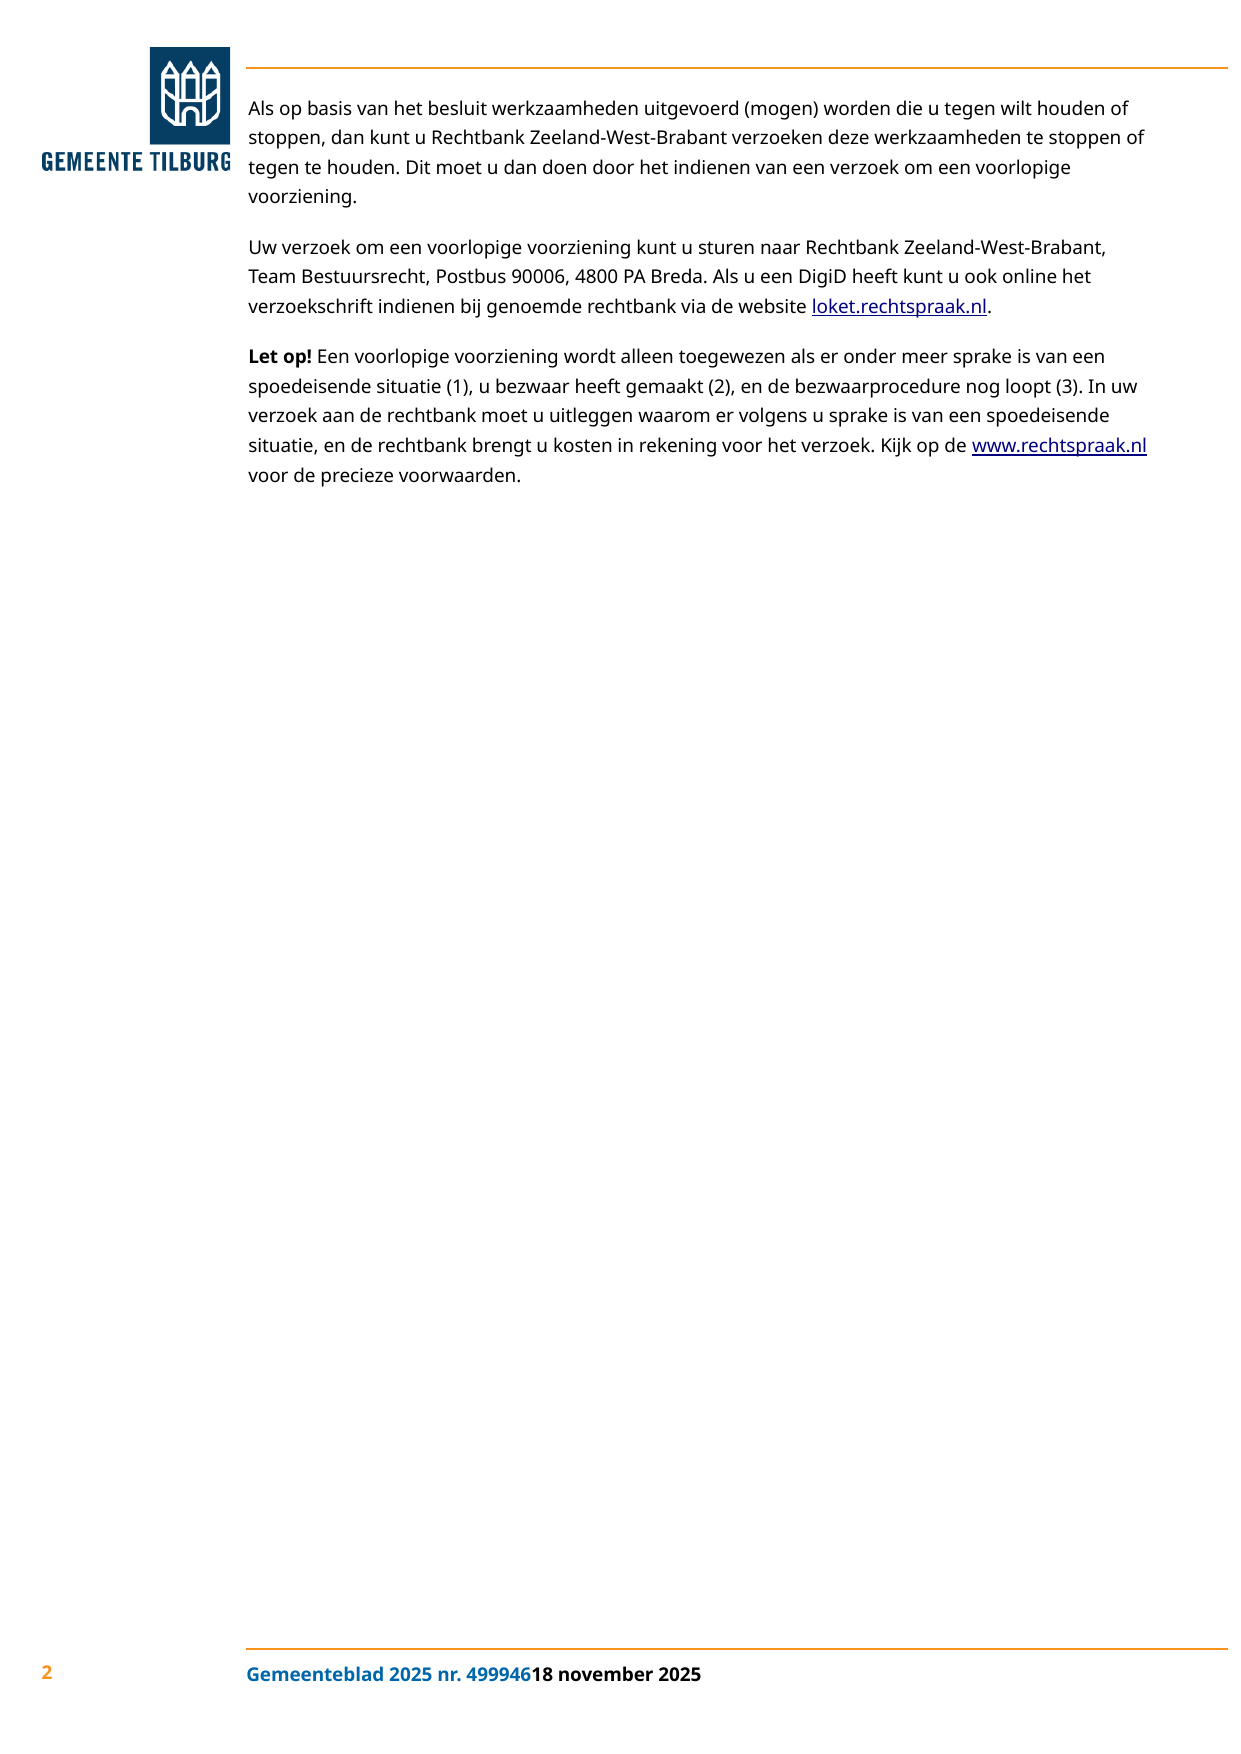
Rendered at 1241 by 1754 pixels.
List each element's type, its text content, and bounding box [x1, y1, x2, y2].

text Let op! Een voorlopige voorziening wordt alleen toegewezen als er onder meer sprake is van een spoedeisende situatie (1), u bezwaar heeft gemaakt (2), en de bezwaarprocedure nog loopt (3). In uw verzoek aan de rechtbank moet u uitleggen waarom er volgens u sprake is van een spoedeisende situatie, en de rechtbank brengt u kosten in rekening voor het verzoek. Kijk op de www.rechtspraak.nl voor de precieze voorwaarden. [248, 343, 1152, 488]
picture [41, 47, 231, 172]
text Als op basis van het besluit werkzaamheden uitgevoerd (mogen) worden die u tegen wilt houden of stoppen, dan kunt u Rechtbank Zeeland-West-Brabant verzoeken deze werkzaamheden te stoppen of tegen te houden. Dit moet u dan doen door het indienen van een verzoek om een voorlopige voorziening. [248, 95, 1152, 209]
text Uw verzoek om een voorlopige voorziening kunt u sturen naar Rechtbank Zeeland-West-Brabant, Team Bestuursrecht, Postbus 90006, 4800 PA Breda. Als u een DigiD heeft kunt u ook online het verzoekschrift indienen bij genoemde rechtbank via de website loket.rechtspraak.nl. [248, 234, 1152, 319]
